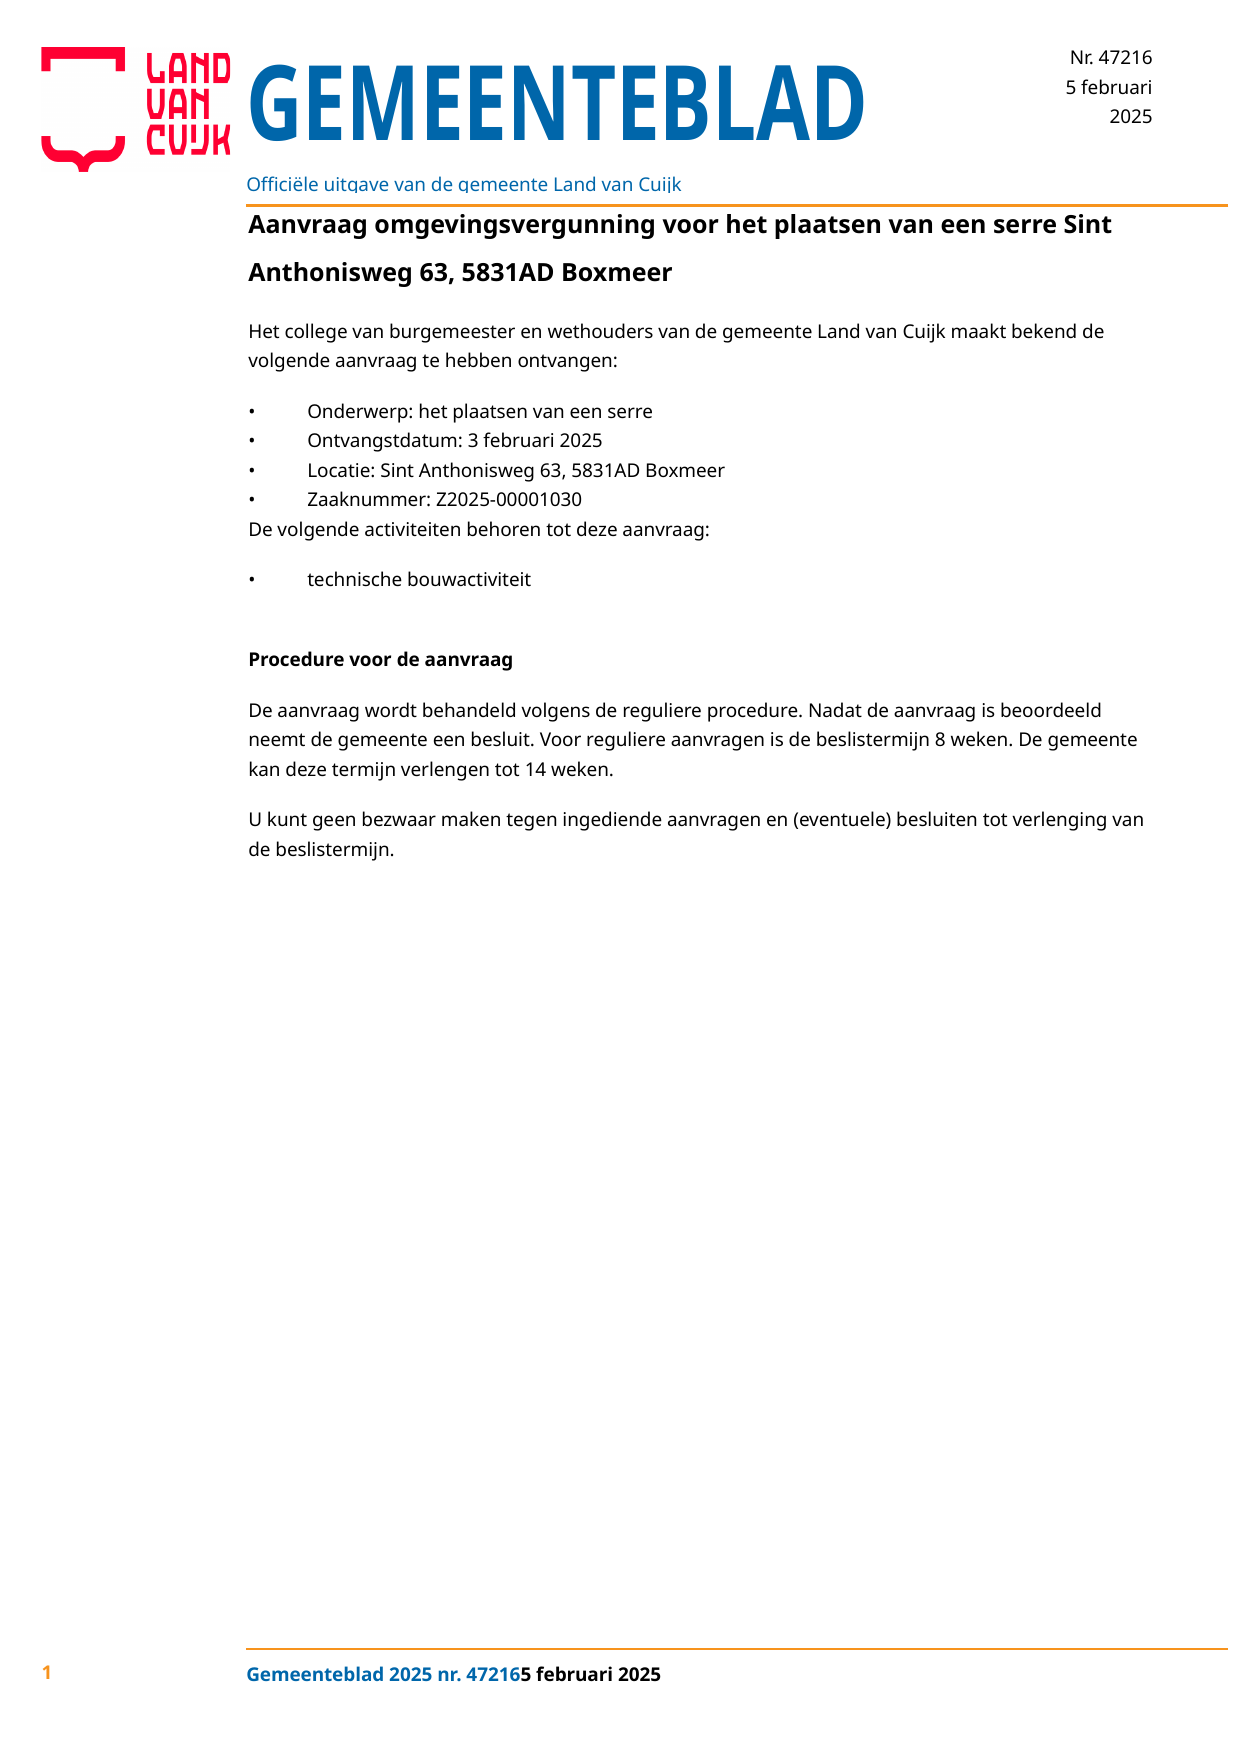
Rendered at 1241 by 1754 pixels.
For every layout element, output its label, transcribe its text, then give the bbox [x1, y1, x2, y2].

list Onderwerp: het plaatsen van een serre [248, 398, 1152, 424]
text Het college van burgemeester en wethouders van de gemeente Land van Cuijk maakt bekend de volgende aanvraag te hebben ontvangen: [248, 318, 1152, 373]
text Aanvraag omgevingsvergunning voor het plaatsen van een serre Sint Anthonisweg 63, 5831AD Boxmeer [248, 207, 1152, 288]
text De volgende activiteiten behoren tot deze aanvraag: [248, 516, 1152, 542]
list Ontvangstdatum: 3 februari 2025 [248, 427, 1152, 453]
text De aanvraag wordt behandeld volgens de reguliere procedure. Nadat de aanvraag is beoordeeld neemt de gemeente een besluit. Voor reguliere aanvragen is de beslistermijn 8 weken. De gemeente kan deze termijn verlengen tot 14 weken. [248, 697, 1152, 782]
list technische bouwactiviteit [248, 567, 1152, 592]
text U kunt geen bezwaar maken tegen ingediende aanvragen en (eventuele) besluiten tot verlenging van de beslistermijn. [248, 807, 1152, 862]
list Locatie: Sint Anthonisweg 63, 5831AD Boxmeer [248, 457, 1152, 483]
picture [41, 47, 231, 172]
text Procedure voor de aanvraag [248, 647, 1152, 672]
list Zaaknummer: Z2025-00001030 [248, 487, 1152, 512]
